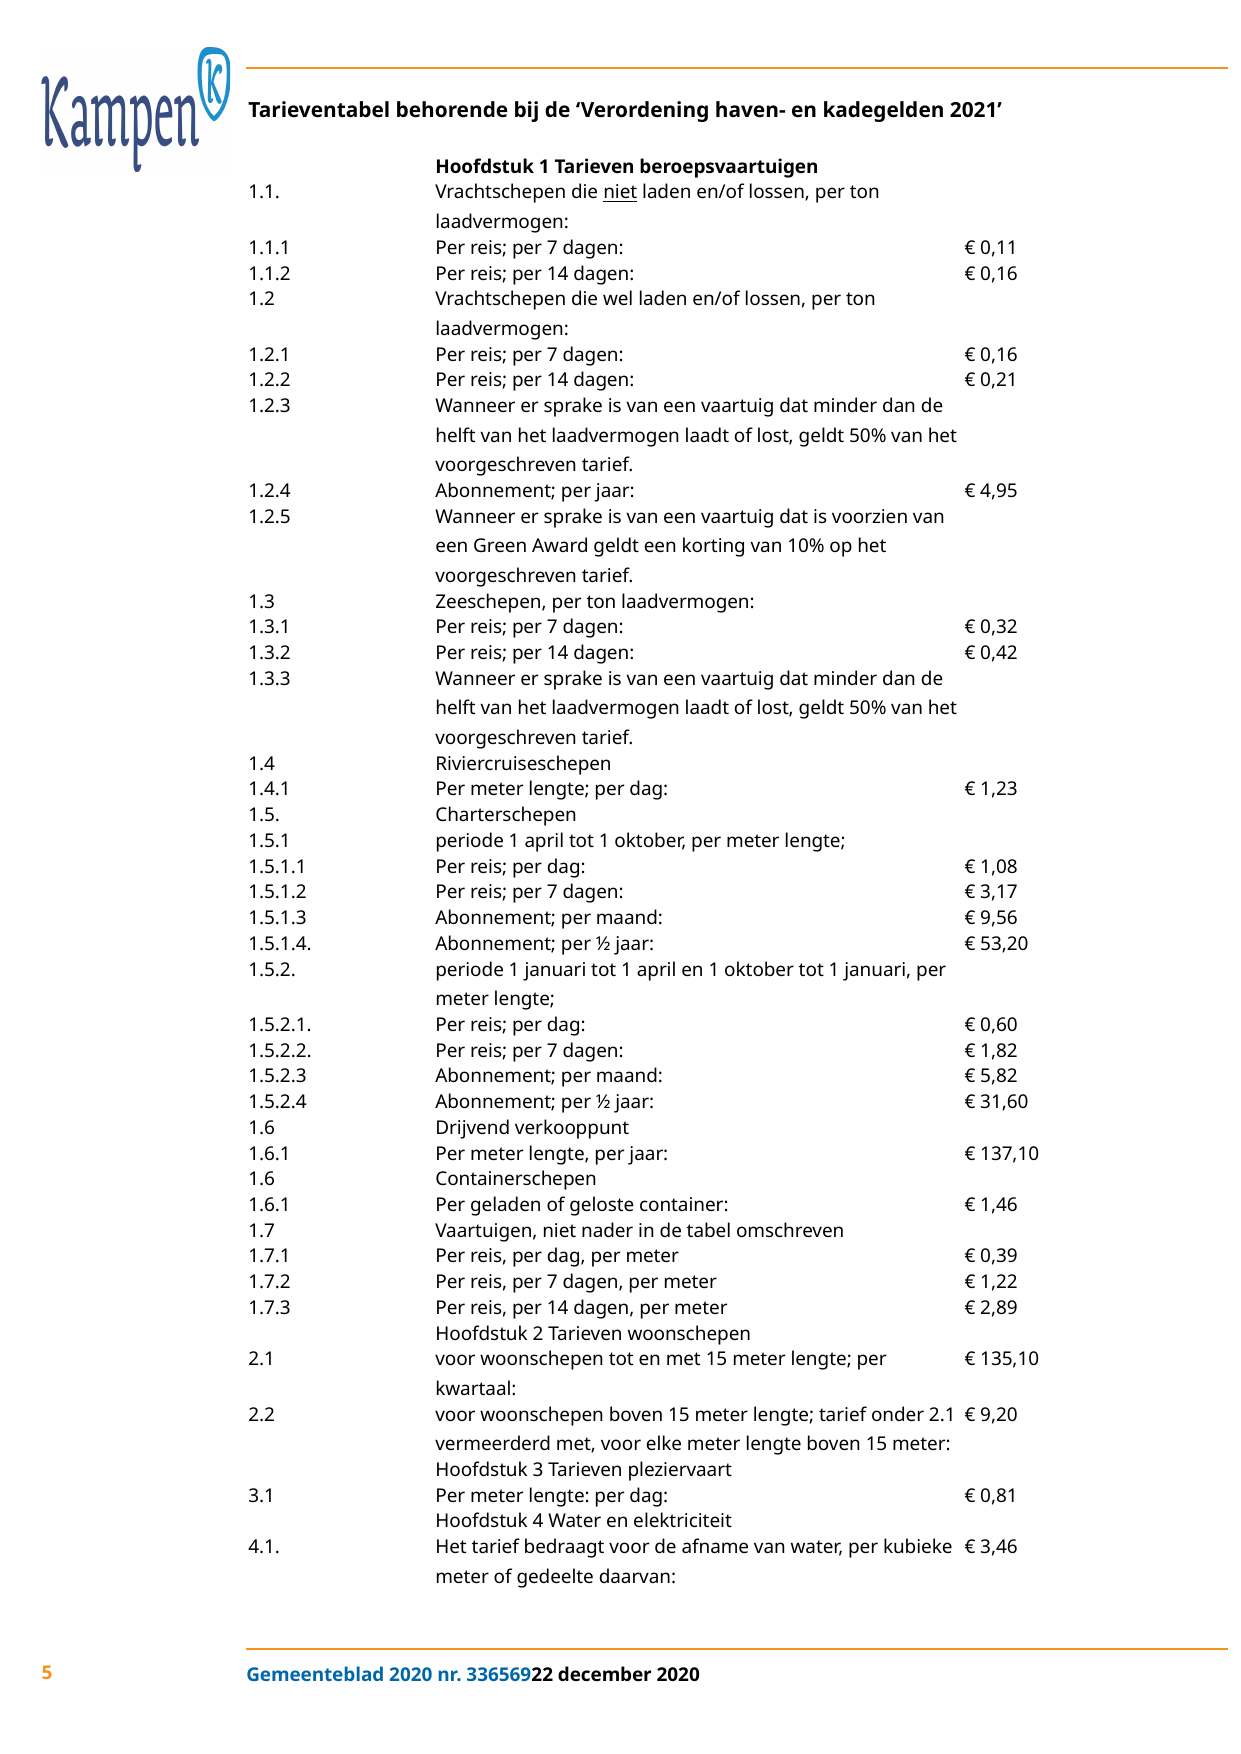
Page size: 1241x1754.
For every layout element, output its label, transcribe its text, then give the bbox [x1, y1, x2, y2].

table_cell Per reis; per 14 dagen: [435, 367, 964, 392]
table_cell € 1,08 [964, 853, 1152, 878]
picture [41, 47, 231, 172]
table_cell € 1,46 [964, 1191, 1152, 1217]
table_cell Per meter lengte; per dag: [435, 776, 964, 801]
table_cell 1.4.1 [248, 776, 435, 801]
table_cell 3.1 [248, 1482, 435, 1508]
table_cell € 9,56 [964, 904, 1152, 930]
table_cell Wanneer er sprake is van een vaartuig dat minder dan de helft van het laadvermogen laadt of lost, geldt 50% van het voorgeschreven tarief. [435, 665, 964, 750]
table_cell 1.5.1.3 [248, 904, 435, 930]
table_cell Per reis; per 7 dagen: [435, 234, 964, 260]
table_cell [964, 750, 1152, 776]
table_cell [964, 179, 1152, 234]
table_cell 1.5.1.4. [248, 930, 435, 956]
table_cell [964, 1456, 1152, 1482]
table_cell 1.2.5 [248, 503, 435, 588]
table_cell Abonnement; per ½ jaar: [435, 930, 964, 956]
table_cell 1.2.2 [248, 367, 435, 392]
table_cell € 1,82 [964, 1037, 1152, 1062]
table_cell Per reis; per 14 dagen: [435, 260, 964, 286]
table_cell Hoofdstuk 3 Tarieven pleziervaart [435, 1456, 964, 1482]
table_cell [964, 1114, 1152, 1140]
table_cell 1.1.2 [248, 260, 435, 286]
table_cell [964, 665, 1152, 750]
table_cell 1.6.1 [248, 1140, 435, 1165]
table_cell Wanneer er sprake is van een vaartuig dat is voorzien van een Green Award geldt een korting van 10% op het voorgeschreven tarief. [435, 503, 964, 588]
table_cell Vrachtschepen die niet laden en/of lossen, per ton laadvermogen: [435, 179, 964, 234]
table_cell € 137,10 [964, 1140, 1152, 1165]
table_cell € 1,23 [964, 776, 1152, 801]
table_cell voor woonschepen tot en met 15 meter lengte; per kwartaal: [435, 1346, 964, 1401]
table_cell Het tarief bedraagt voor de afname van water, per kubieke meter of gedeelte daarvan: [435, 1533, 964, 1589]
table_cell 1.6.1 [248, 1191, 435, 1217]
table_cell [964, 956, 1152, 1011]
table_cell € 0,60 [964, 1011, 1152, 1037]
table_header [964, 153, 1152, 179]
table_cell periode 1 april tot 1 oktober, per meter lengte; [435, 827, 964, 853]
table_cell 1.7.3 [248, 1294, 435, 1320]
table_cell 1.7 [248, 1217, 435, 1243]
table_cell Hoofdstuk 4 Water en elektriciteit [435, 1508, 964, 1533]
table_cell [248, 1456, 435, 1482]
table_cell Per reis; per 7 dagen: [435, 341, 964, 367]
table_cell [964, 503, 1152, 588]
table_cell Abonnement; per maand: [435, 904, 964, 930]
table_cell € 135,10 [964, 1346, 1152, 1401]
table_cell Per geladen of geloste container: [435, 1191, 964, 1217]
table_cell 1.5. [248, 801, 435, 827]
table_cell € 0,16 [964, 260, 1152, 286]
table_cell 1.5.2.1. [248, 1011, 435, 1037]
table_cell [248, 1320, 435, 1346]
table_cell € 0,39 [964, 1243, 1152, 1268]
table_cell [248, 1508, 435, 1533]
table_cell € 0,11 [964, 234, 1152, 260]
table_cell 1.2 [248, 286, 435, 341]
table_cell 1.7.2 [248, 1268, 435, 1294]
table_cell 1.5.2. [248, 956, 435, 1011]
table_cell 1.4 [248, 750, 435, 776]
table_cell 1.3.3 [248, 665, 435, 750]
table_cell € 53,20 [964, 930, 1152, 956]
table_cell [964, 827, 1152, 853]
table_cell 1.3 [248, 588, 435, 613]
table_cell [964, 1320, 1152, 1346]
table_cell 1.5.1 [248, 827, 435, 853]
table_cell Hoofdstuk 2 Tarieven woonschepen [435, 1320, 964, 1346]
table_cell Per reis, per 7 dagen, per meter [435, 1268, 964, 1294]
table_cell € 1,22 [964, 1268, 1152, 1294]
table_cell [964, 801, 1152, 827]
table_cell 1.5.1.1 [248, 853, 435, 878]
table_cell 1.5.1.2 [248, 879, 435, 904]
table_cell [964, 588, 1152, 613]
table_cell 1.6 [248, 1165, 435, 1191]
table_cell 1.2.1 [248, 341, 435, 367]
table_cell voor woonschepen boven 15 meter lengte; tarief onder 2.1 vermeerderd met, voor elke meter lengte boven 15 meter: [435, 1401, 964, 1456]
table_cell € 2,89 [964, 1294, 1152, 1320]
table_cell 1.5.2.2. [248, 1037, 435, 1062]
table_cell € 31,60 [964, 1088, 1152, 1114]
table_cell Vaartuigen, niet nader in de tabel omschreven [435, 1217, 964, 1243]
table_cell 1.1. [248, 179, 435, 234]
table_cell 2.2 [248, 1401, 435, 1456]
table_cell Per reis; per 7 dagen: [435, 1037, 964, 1062]
table_cell € 0,16 [964, 341, 1152, 367]
table_cell Drijvend verkooppunt [435, 1114, 964, 1140]
table_cell Charterschepen [435, 801, 964, 827]
table_cell 1.3.1 [248, 614, 435, 639]
table_cell 1.2.4 [248, 477, 435, 503]
table_cell Per reis; per 14 dagen: [435, 639, 964, 665]
table_header [248, 153, 435, 179]
table_cell Per reis; per dag: [435, 853, 964, 878]
table_cell Per reis, per dag, per meter [435, 1243, 964, 1268]
table_cell [964, 392, 1152, 477]
table_cell 1.7.1 [248, 1243, 435, 1268]
table_cell [964, 1217, 1152, 1243]
table_cell Per meter lengte: per dag: [435, 1482, 964, 1508]
table_cell 2.1 [248, 1346, 435, 1401]
table_cell Per reis, per 14 dagen, per meter [435, 1294, 964, 1320]
table_cell Per reis; per 7 dagen: [435, 614, 964, 639]
table_cell Abonnement; per ½ jaar: [435, 1088, 964, 1114]
table_cell 4.1. [248, 1533, 435, 1589]
table_cell 1.3.2 [248, 639, 435, 665]
table_cell 1.1.1 [248, 234, 435, 260]
table_cell € 4,95 [964, 477, 1152, 503]
table_cell Wanneer er sprake is van een vaartuig dat minder dan de helft van het laadvermogen laadt of lost, geldt 50% van het voorgeschreven tarief. [435, 392, 964, 477]
table_cell € 9,20 [964, 1401, 1152, 1456]
table_cell [964, 286, 1152, 341]
table_cell 1.5.2.3 [248, 1063, 435, 1088]
table_cell Abonnement; per maand: [435, 1063, 964, 1088]
table_cell Riviercruiseschepen [435, 750, 964, 776]
table_cell € 0,21 [964, 367, 1152, 392]
table_cell 1.6 [248, 1114, 435, 1140]
table_cell € 0,42 [964, 639, 1152, 665]
table_cell Abonnement; per jaar: [435, 477, 964, 503]
table_cell € 0,32 [964, 614, 1152, 639]
table_cell Containerschepen [435, 1165, 964, 1191]
table_cell Per meter lengte, per jaar: [435, 1140, 964, 1165]
table_cell [964, 1165, 1152, 1191]
table_cell Per reis; per dag: [435, 1011, 964, 1037]
table_cell Per reis; per 7 dagen: [435, 879, 964, 904]
table_cell 1.2.3 [248, 392, 435, 477]
table_cell € 0,81 [964, 1482, 1152, 1508]
table_cell Vrachtschepen die wel laden en/of lossen, per ton laadvermogen: [435, 286, 964, 341]
table_cell € 3,46 [964, 1533, 1152, 1589]
table_header Hoofdstuk 1 Tarieven beroepsvaartuigen [435, 153, 964, 179]
table_cell periode 1 januari tot 1 april en 1 oktober tot 1 januari, per meter lengte; [435, 956, 964, 1011]
table_cell € 3,17 [964, 879, 1152, 904]
table_cell [964, 1508, 1152, 1533]
text Tarieventabel behorende bij de ‘Verordening haven- en kadegelden 2021’ [248, 95, 1152, 123]
table_cell 1.5.2.4 [248, 1088, 435, 1114]
table_cell Zeeschepen, per ton laadvermogen: [435, 588, 964, 613]
table_cell € 5,82 [964, 1063, 1152, 1088]
